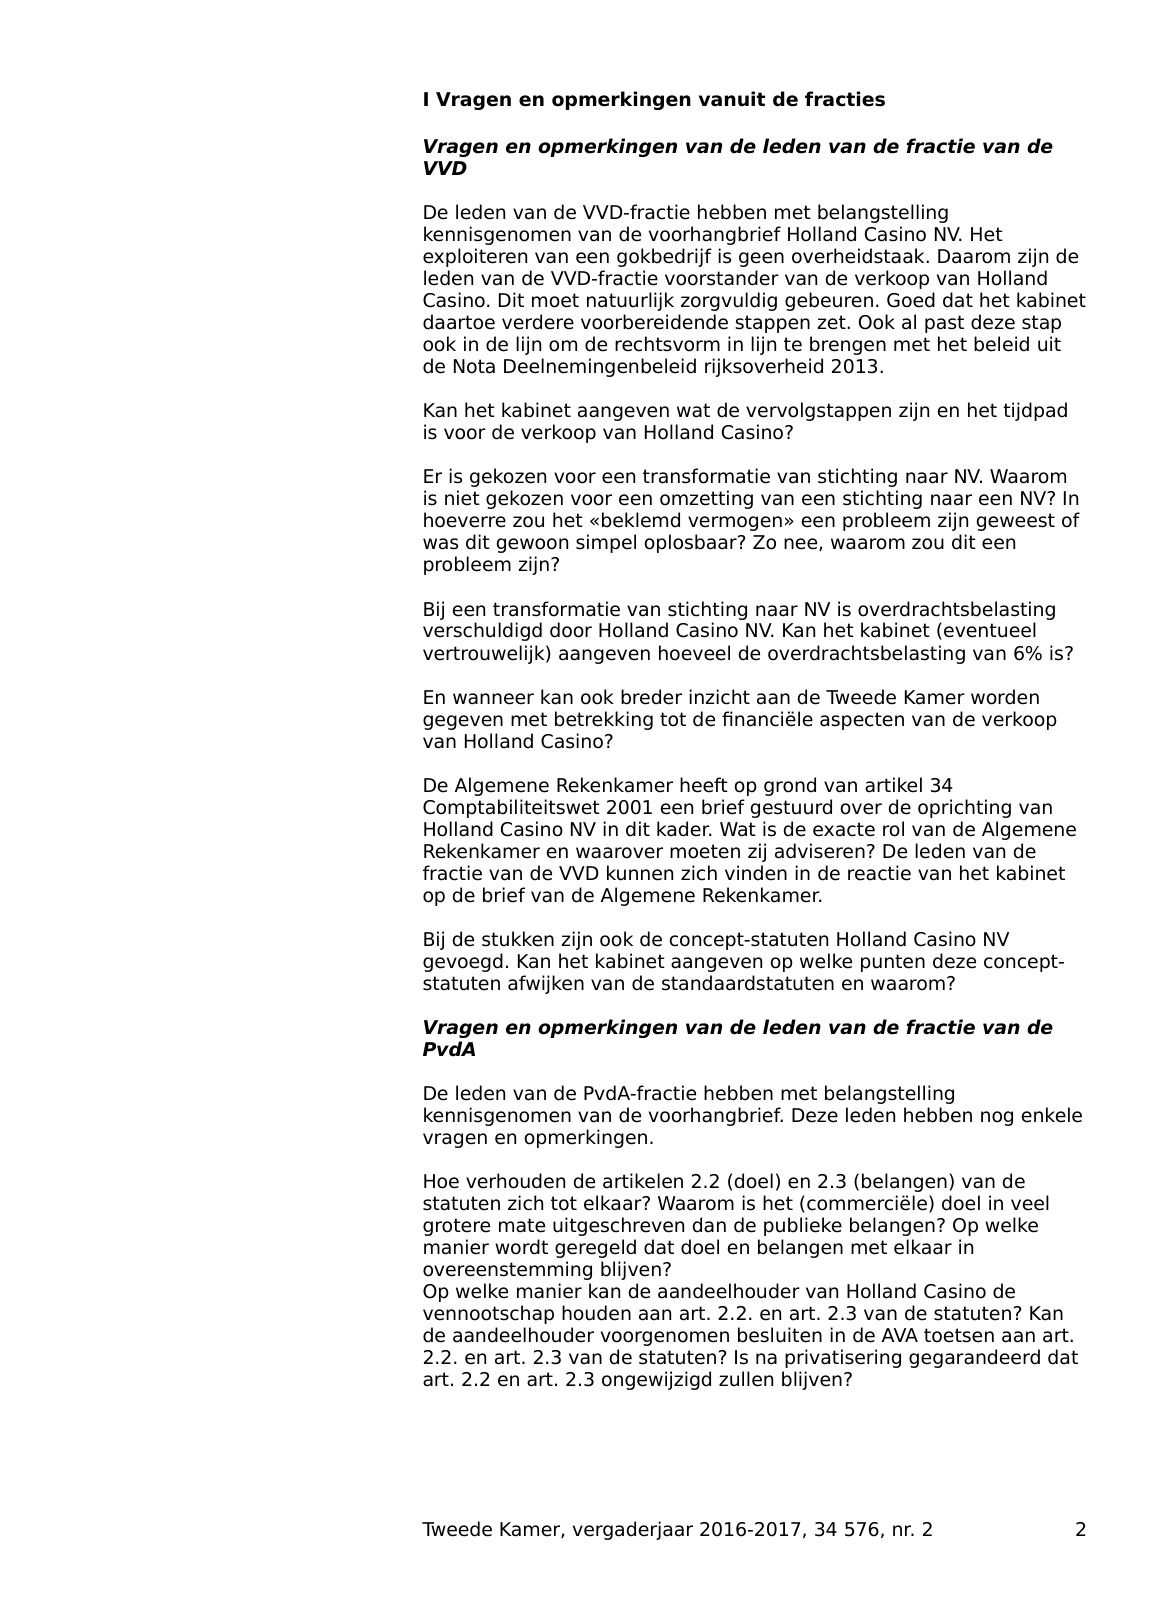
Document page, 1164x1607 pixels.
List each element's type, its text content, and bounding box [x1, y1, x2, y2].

subtitle I Vragen en opmerkingen vanuit de fracties [422, 89, 1087, 111]
text De Algemene Rekenkamer heeft op grond van artikel 34 Comptabiliteitswet 2001 een brief gestuurd over de oprichting van Holland Casino NV in dit kader. Wat is de exacte rol van de Algemene Rekenkamer en waarover moeten zij adviseren? De leden van de fractie van de VVD kunnen zich vinden in de reactie van het kabinet op de brief van de Algemene Rekenkamer. [422, 775, 1087, 907]
text Er is gekozen voor een transformatie van stichting naar NV. Waarom is niet gekozen voor een omzetting van een stichting naar een NV? In hoeverre zou het «beklemd vermogen» een probleem zijn geweest of was dit gewoon simpel oplosbaar? Zo nee, waarom zou dit een probleem zijn? [422, 466, 1087, 576]
text Op welke manier kan de aandeelhouder van Holland Casino de vennootschap houden aan art. 2.2. en art. 2.3 van de statuten? Kan de aandeelhouder voorgenomen besluiten in de AVA toetsen aan art. 2.2. en art. 2.3 van de statuten? Is na privatisering gegarandeerd dat art. 2.2 en art. 2.3 ongewijzigd zullen blijven? [422, 1281, 1087, 1391]
subtitle Vragen en opmerkingen van de leden van de fractie van de VVD [422, 136, 1087, 180]
text De leden van de PvdA-fractie hebben met belangstelling kennisgenomen van de voorhangbrief. Deze leden hebben nog enkele vragen en opmerkingen. [422, 1083, 1087, 1149]
text En wanneer kan ook breder inzicht aan de Tweede Kamer worden gegeven met betrekking tot de financiële aspecten van de verkoop van Holland Casino? [422, 687, 1087, 752]
text Bij de stukken zijn ook de concept-statuten Holland Casino NV gevoegd. Kan het kabinet aangeven op welke punten deze concept-statuten afwijken van de standaardstatuten en waarom? [422, 929, 1087, 995]
text De leden van de VVD-fractie hebben met belangstelling kennisgenomen van de voorhangbrief Holland Casino NV. Het exploiteren van een gokbedrijf is geen overheidstaak. Daarom zijn de leden van de VVD-fractie voorstander van de verkoop van Holland Casino. Dit moet natuurlijk zorgvuldig gebeuren. Goed dat het kabinet daartoe verdere voorbereidende stappen zet. Ook al past deze stap ook in de lijn om de rechtsvorm in lijn te brengen met het beleid uit de Nota Deelnemingenbeleid rijksoverheid 2013. [422, 202, 1087, 378]
text Bij een transformatie van stichting naar NV is overdrachtsbelasting verschuldigd door Holland Casino NV. Kan het kabinet (eventueel vertrouwelijk) aangeven hoeveel de overdrachtsbelasting van 6% is? [422, 598, 1087, 664]
subtitle Vragen en opmerkingen van de leden van de fractie van de PvdA [422, 1017, 1087, 1061]
text Kan het kabinet aangeven wat de vervolgstappen zijn en het tijdpad is voor de verkoop van Holland Casino? [422, 400, 1087, 444]
text Hoe verhouden de artikelen 2.2 (doel) en 2.3 (belangen) van de statuten zich tot elkaar? Waarom is het (commerciële) doel in veel grotere mate uitgeschreven dan de publieke belangen? Op welke manier wordt geregeld dat doel en belangen met elkaar in overeenstemming blijven? [422, 1171, 1087, 1281]
